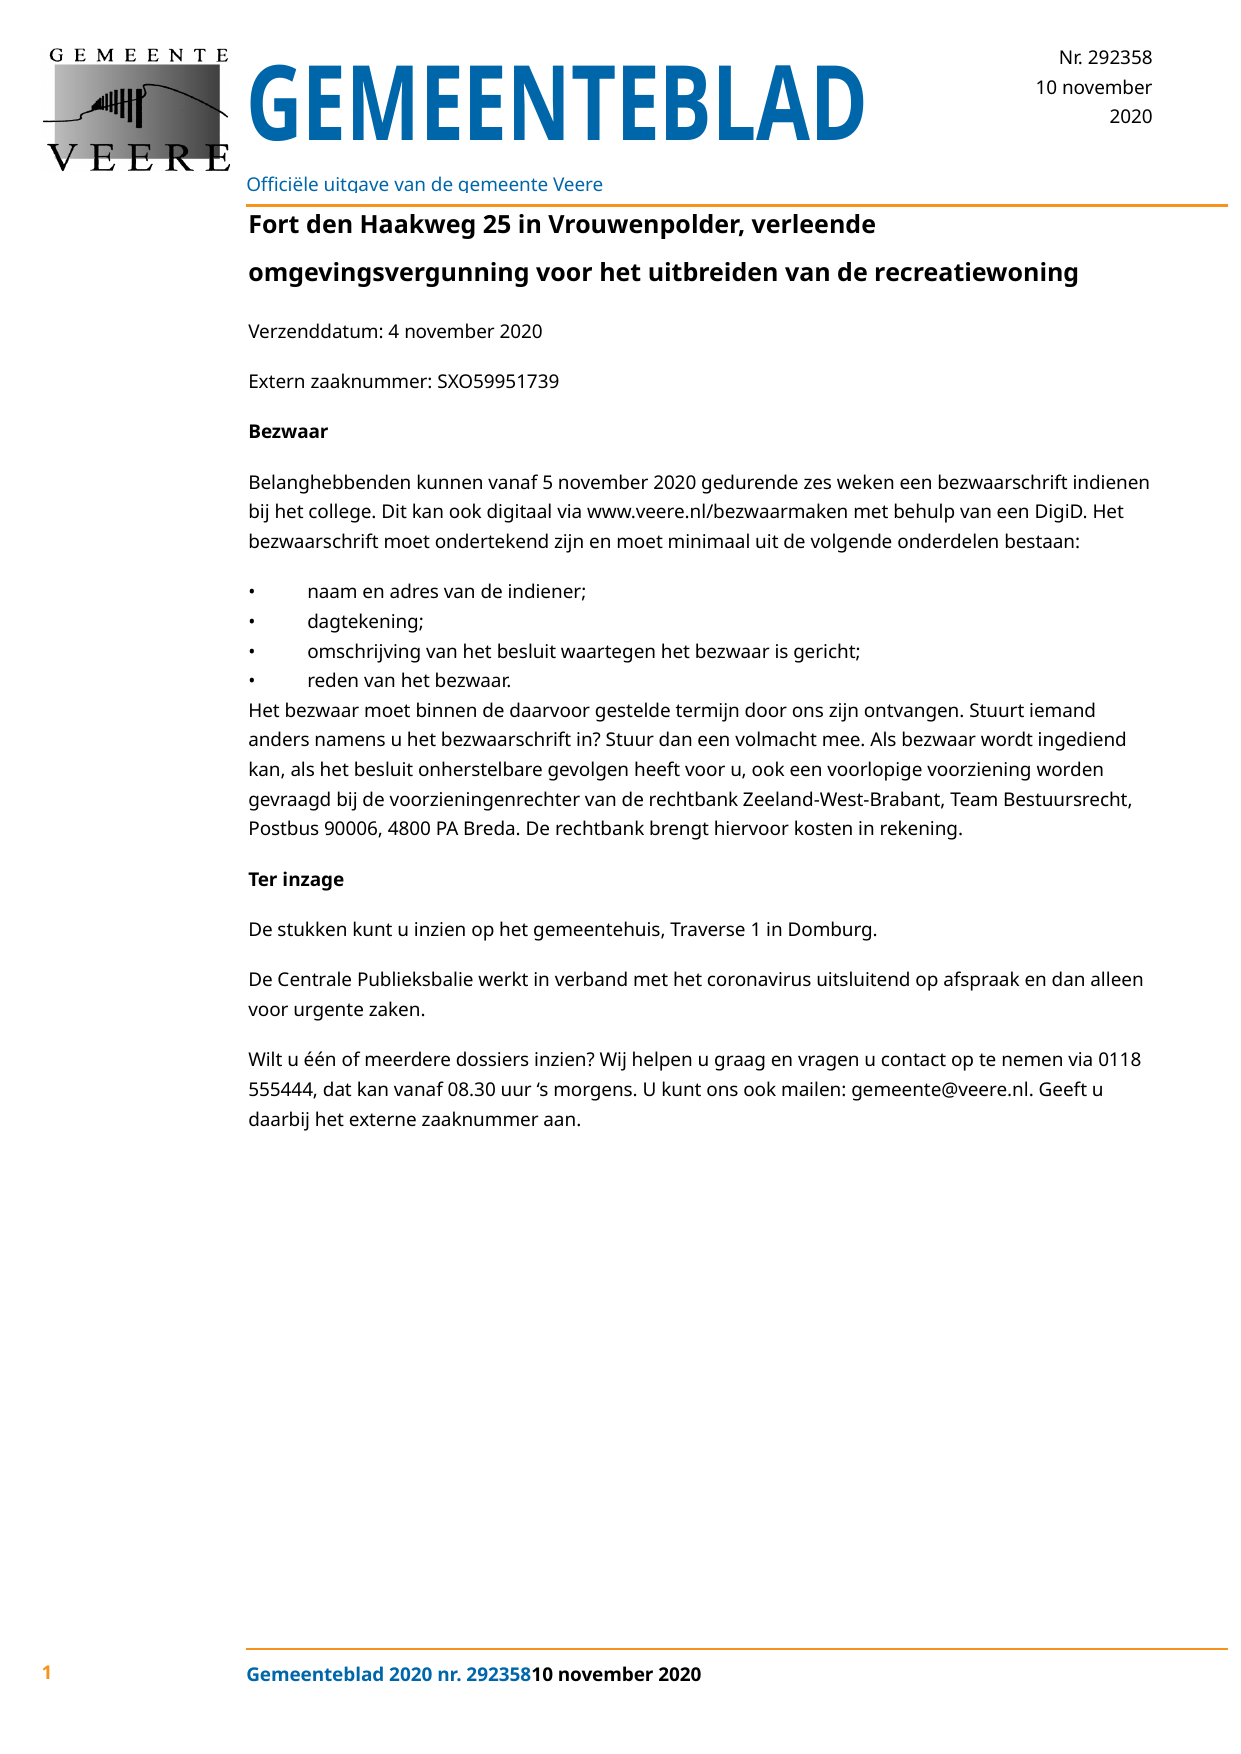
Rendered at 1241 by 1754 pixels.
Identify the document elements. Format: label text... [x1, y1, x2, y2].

list dagtekening; [248, 608, 1152, 634]
text De stukken kunt u inzien op het gemeentehuis, Traverse 1 in Domburg. [248, 916, 1152, 942]
list omschrijving van het besluit waartegen het bezwaar is gericht; [248, 638, 1152, 664]
text Fort den Haakweg 25 in Vrouwenpolder, verleende omgevingsvergunning voor het uitbreiden van de recreatiewoning [248, 207, 1152, 288]
text Ter inzage [248, 866, 1152, 892]
picture [41, 47, 231, 172]
text Extern zaaknummer: SXO59951739 [248, 368, 1152, 394]
text Het bezwaar moet binnen de daarvoor gestelde termijn door ons zijn ontvangen. Stuurt iemand anders namens u het bezwaarschrift in? Stuur dan een volmacht mee. Als bezwaar wordt ingediend kan, als het besluit onherstelbare gevolgen heeft voor u, ook een voorlopige voorziening worden gevraagd bij de voorzieningenrechter van de rechtbank Zeeland-West-Brabant, Team Bestuursrecht, Postbus 90006, 4800 PA Breda. De rechtbank brengt hiervoor kosten in rekening. [248, 697, 1152, 841]
text Wilt u één of meerdere dossiers inzien? Wij helpen u graag en vragen u contact op te nemen via 0118 555444, dat kan vanaf 08.30 uur ‘s morgens. U kunt ons ook mailen: gemeente@veere.nl. Geeft u daarbij het externe zaaknummer aan. [248, 1047, 1152, 1132]
list naam en adres van de indiener; [248, 579, 1152, 604]
text De Centrale Publieksbalie werkt in verband met het coronavirus uitsluitend op afspraak en dan alleen voor urgente zaken. [248, 967, 1152, 1022]
text Bezwaar [248, 419, 1152, 444]
list reden van het bezwaar. [248, 667, 1152, 693]
text Verzenddatum: 4 november 2020 [248, 318, 1152, 344]
text Belanghebbenden kunnen vanaf 5 november 2020 gedurende zes weken een bezwaarschrift indienen bij het college. Dit kan ook digitaal via www.veere.nl/bezwaarmaken met behulp van een DigiD. Het bezwaarschrift moet ondertekend zijn en moet minimaal uit de volgende onderdelen bestaan: [248, 469, 1152, 554]
